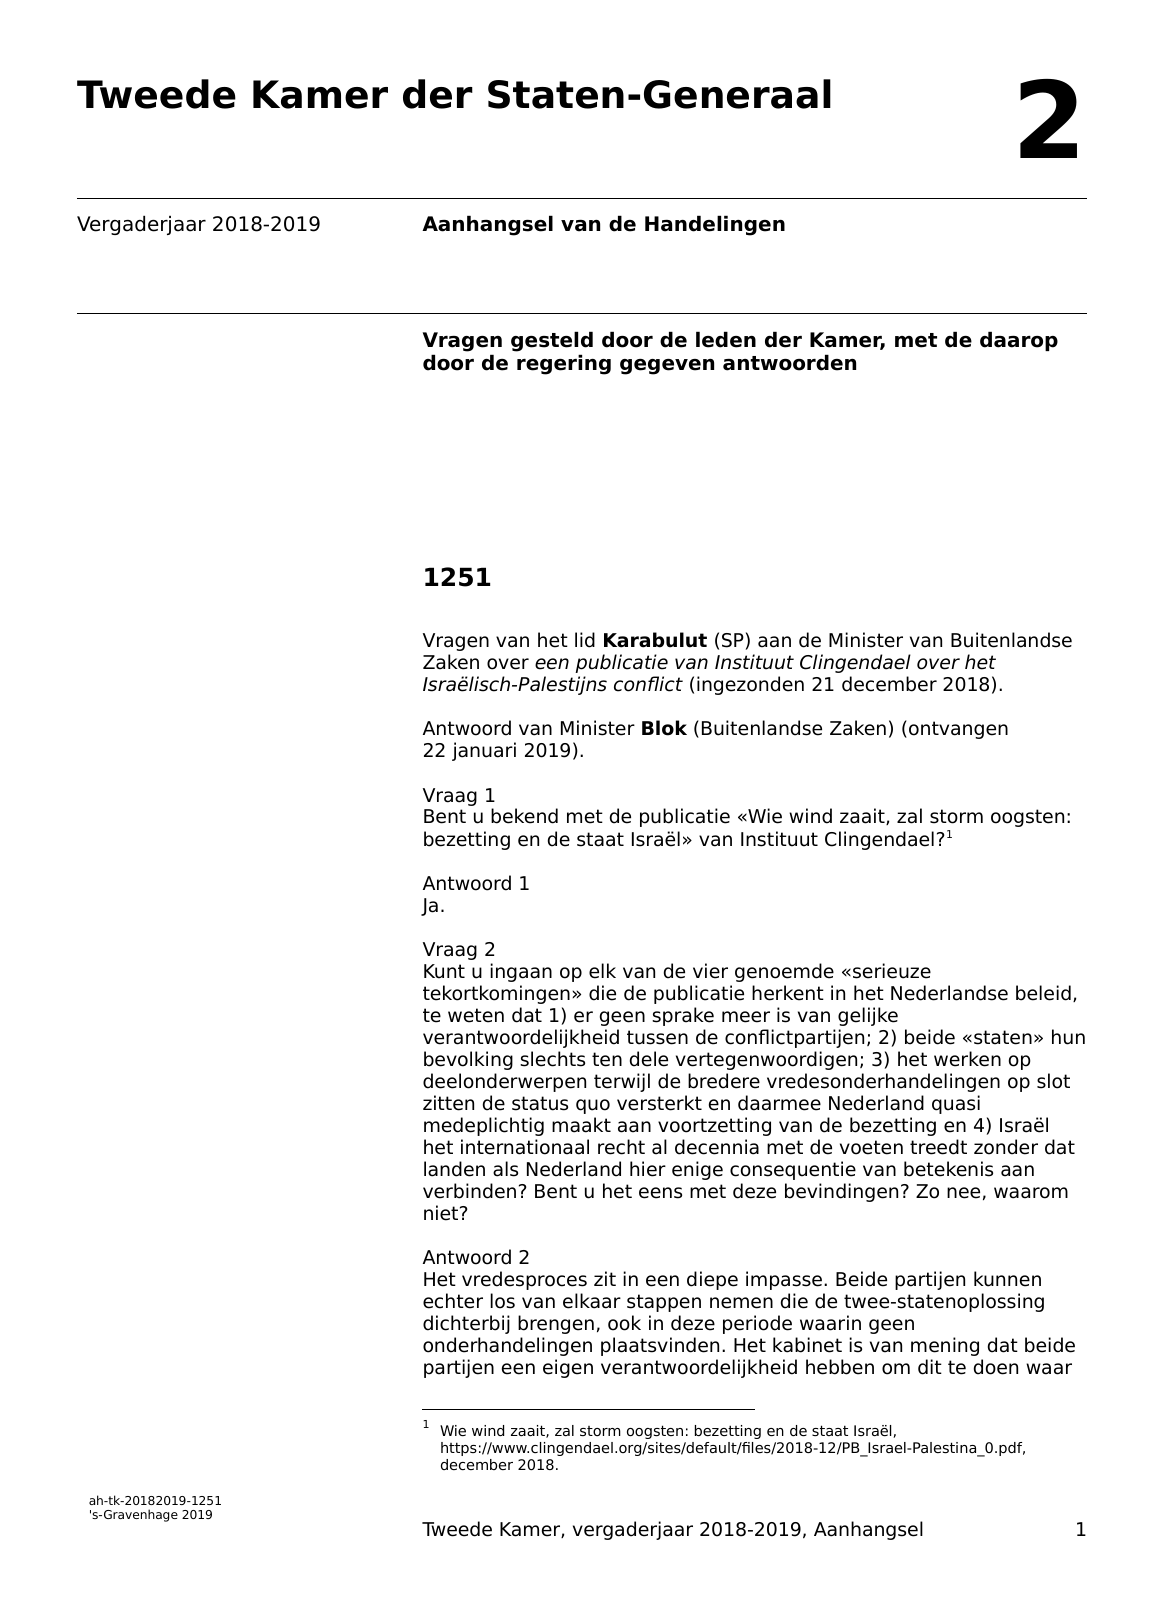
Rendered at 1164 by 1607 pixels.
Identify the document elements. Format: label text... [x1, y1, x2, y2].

table_cell Aanhangsel van de Handelingen [422, 199, 1087, 313]
text Antwoord 1 [422, 873, 1087, 894]
text ah-tk-20182019-1251 [88, 1494, 323, 1508]
text Bent u bekend met de publicatie «Wie wind zaait, zal storm oogsten: bezetting en de staat Israël» van Instituut Clingendael? [422, 806, 1087, 850]
table_header Tweede Kamer der Staten-Generaal [77, 59, 886, 198]
text Vraag 1 [422, 784, 1087, 806]
text Kunt u ingaan op elk van de vier genoemde «serieuze tekortkomingen» die de publicatie herkent in het Nederlandse beleid, te weten dat 1) er geen sprake meer is van gelijke verantwoordelijkheid tussen de conflictpartijen; 2) beide «staten» hun bevolking slechts ten dele vertegenwoordigen; 3) het werken op deelonderwerpen terwijl de bredere vredesonderhandelingen op slot zitten de status quo versterkt en daarmee Nederland quasi medeplichtig maakt aan voortzetting van de bezetting en 4) Israël het internationaal recht al decennia met de voeten treedt zonder dat landen als Nederland hier enige consequentie van betekenis aan verbinden? Bent u het eens met deze bevindingen? Zo nee, waarom niet? [422, 961, 1087, 1224]
text 1251 [422, 563, 1087, 592]
text Wie wind zaait, zal storm oogsten: bezetting en de staat Israël, https://www.clingendael.org/sites/default/files/2018-12/PB_Israel-Palestina_0.pdf, december 2018. [422, 1418, 1087, 1474]
table_cell [77, 314, 422, 375]
text Antwoord 2 [422, 1247, 1087, 1269]
text Het vredesproces zit in een diepe impasse. Beide partijen kunnen echter los van elkaar stappen nemen die de twee-statenoplossing dichterbij brengen, ook in deze periode waarin geen onderhandelingen plaatsvinden. Het kabinet is van mening dat beide partijen een eigen verantwoordelijkheid hebben om dit te doen waar [422, 1269, 1087, 1378]
table_cell Vergaderjaar 2018-2019 [77, 199, 422, 313]
text Antwoord van Minister Blok (Buitenlandse Zaken) (ontvangen 22 januari 2019). [422, 718, 1087, 762]
text Ja. [422, 894, 1087, 917]
text Vragen van het lid Karabulut (SP) aan de Minister van Buitenlandse Zaken over een publicatie van Instituut Clingendael over het Israëlisch-Palestijns conflict (ingezonden 21 december 2018). [422, 630, 1087, 696]
text Vraag 2 [422, 939, 1087, 961]
table_header 2 [886, 59, 1087, 198]
text 's-Gravenhage 2019 [88, 1508, 323, 1522]
table_cell Vragen gesteld door de leden der Kamer, met de daarop door de regering gegeven antwoorden [422, 314, 1087, 375]
